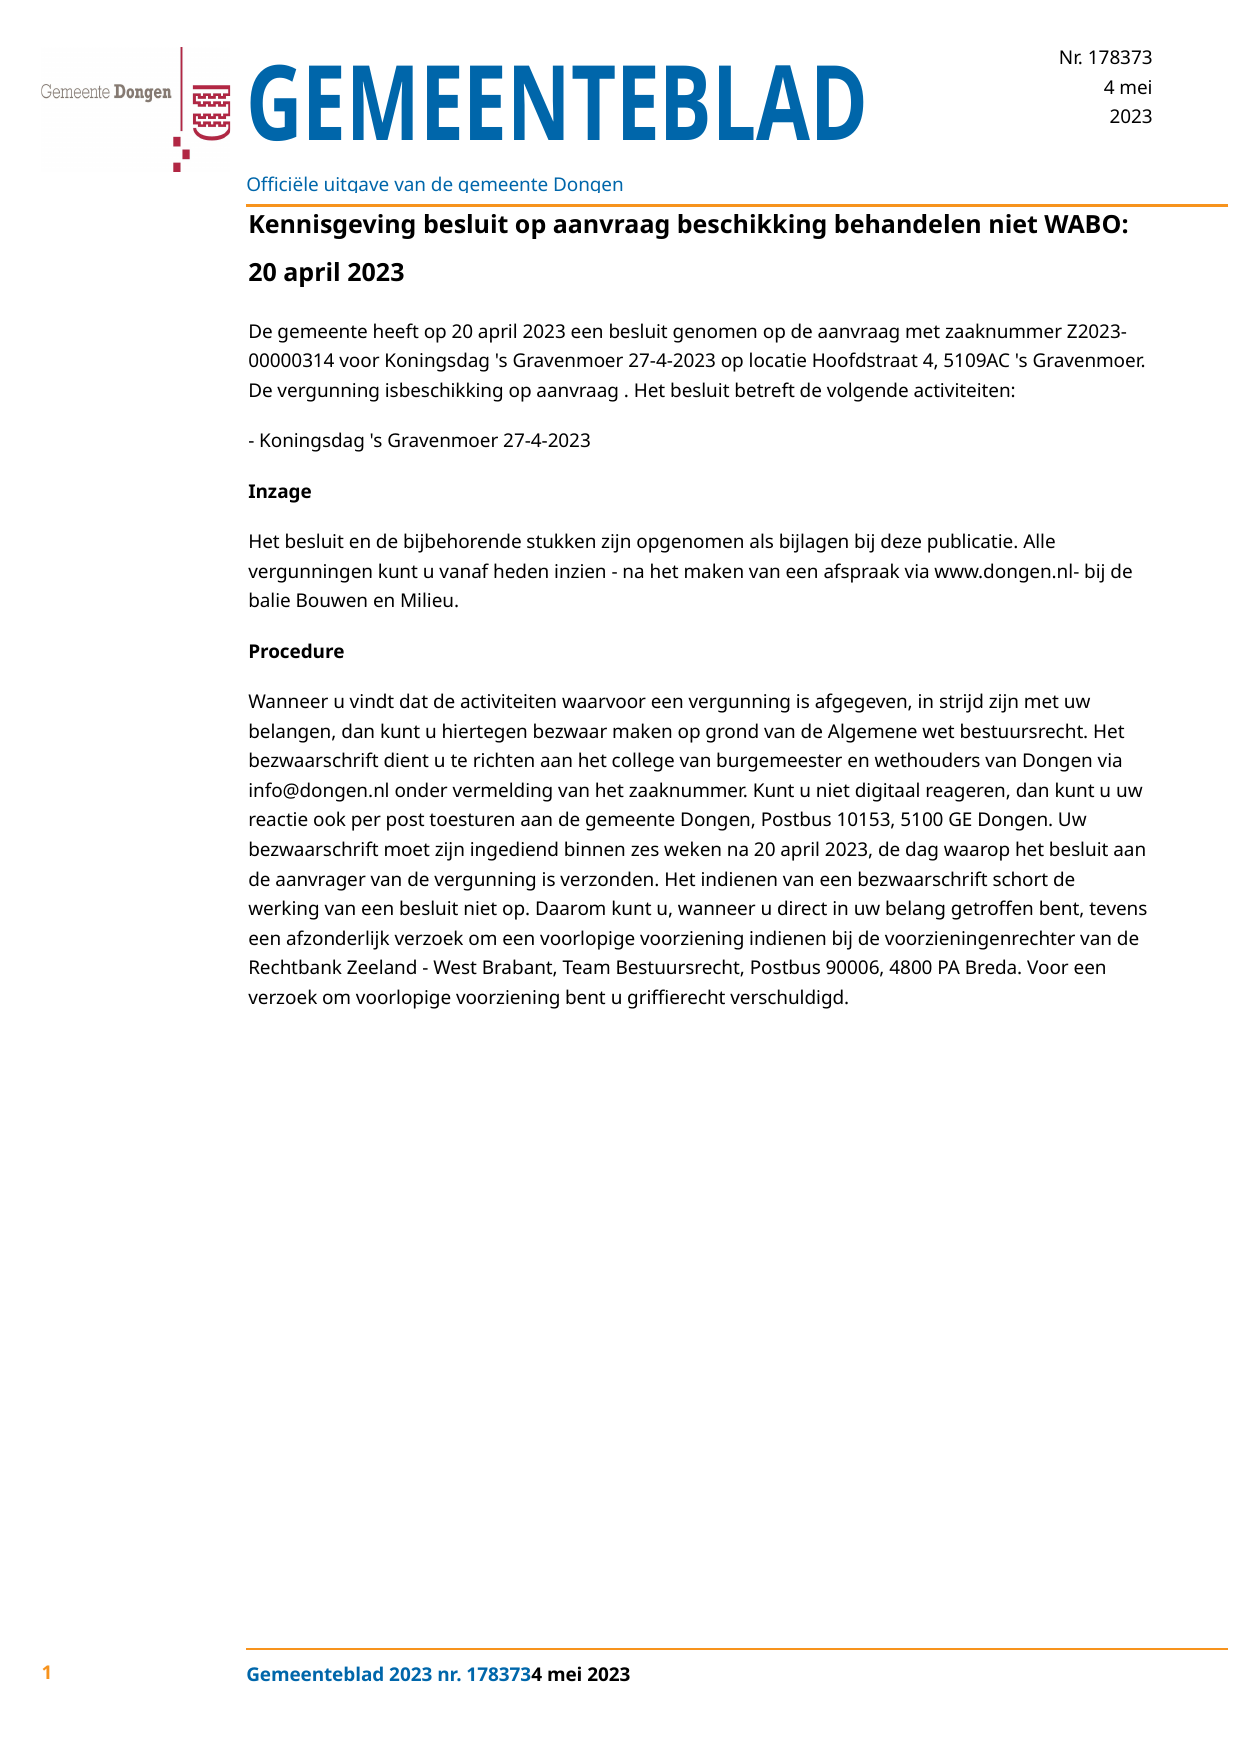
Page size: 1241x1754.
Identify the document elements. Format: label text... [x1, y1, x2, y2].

text Procedure [248, 638, 1152, 664]
picture [41, 47, 231, 172]
text Wanneer u vindt dat de activiteiten waarvoor een vergunning is afgegeven, in strijd zijn met uw belangen, dan kunt u hiertegen bezwaar maken op grond van de Algemene wet bestuursrecht. Het bezwaarschrift dient u te richten aan het college van burgemeester en wethouders van Dongen via info@dongen.nl onder vermelding van het zaaknummer. Kunt u niet digitaal reageren, dan kunt u uw reactie ook per post toesturen aan de gemeente Dongen, Postbus 10153, 5100 GE Dongen. Uw bezwaarschrift moet zijn ingediend binnen zes weken na 20 april 2023, de dag waarop het besluit aan de aanvrager van de vergunning is verzonden. Het indienen van een bezwaarschrift schort de werking van een besluit niet op. Daarom kunt u, wanneer u direct in uw belang getroffen bent, tevens een afzonderlijk verzoek om een voorlopige voorziening indienen bij de voorzieningenrechter van de Rechtbank Zeeland - West Brabant, Team Bestuursrecht, Postbus 90006, 4800 PA Breda. Voor een verzoek om voorlopige voorziening bent u griffierecht verschuldigd. [248, 688, 1152, 1010]
text - Koningsdag 's Gravenmoer 27-4-2023 [248, 427, 1152, 453]
text Het besluit en de bijbehorende stukken zijn opgenomen als bijlagen bij deze publicatie. Alle vergunningen kunt u vanaf heden inzien - na het maken van een afspraak via www.dongen.nl- bij de balie Bouwen en Milieu. [248, 528, 1152, 613]
text Inzage [248, 478, 1152, 504]
text Kennisgeving besluit op aanvraag beschikking behandelen niet WABO: 20 april 2023 [248, 207, 1152, 288]
text De gemeente heeft op 20 april 2023 een besluit genomen op de aanvraag met zaaknummer Z2023-00000314 voor Koningsdag 's Gravenmoer 27-4-2023 op locatie Hoofdstraat 4, 5109AC 's Gravenmoer. De vergunning isbeschikking op aanvraag . Het besluit betreft de volgende activiteiten: [248, 318, 1152, 403]
